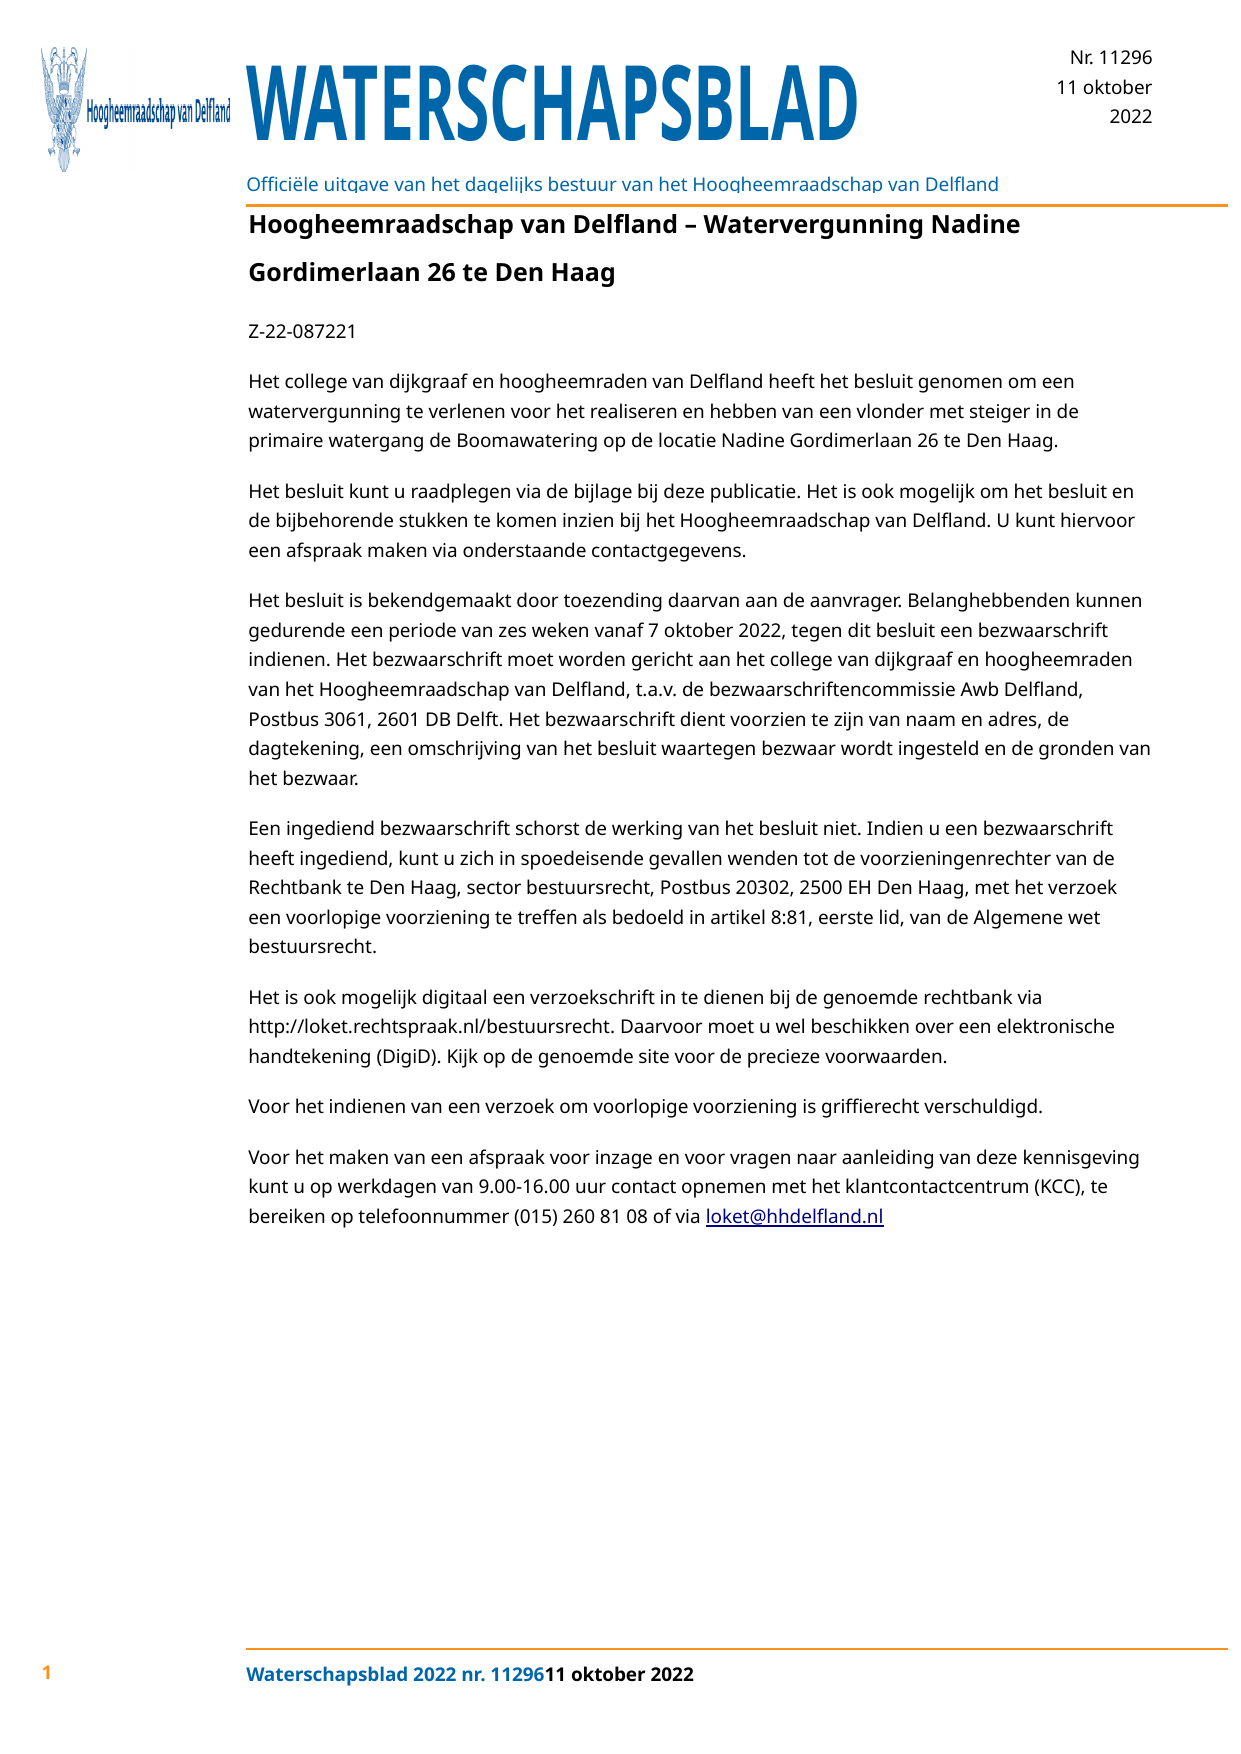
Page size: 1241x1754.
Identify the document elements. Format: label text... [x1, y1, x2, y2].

picture [41, 47, 231, 172]
text Het besluit is bekendgemaakt door toezending daarvan aan de aanvrager. Belanghebbenden kunnen gedurende een periode van zes weken vanaf 7 oktober 2022, tegen dit besluit een bezwaarschrift indienen. Het bezwaarschrift moet worden gericht aan het college van dijkgraaf en hoogheemraden van het Hoogheemraadschap van Delfland, t.a.v. de bezwaarschriftencommissie Awb Delfland, Postbus 3061, 2601 DB Delft. Het bezwaarschrift dient voorzien te zijn van naam en adres, de dagtekening, een omschrijving van het besluit waartegen bezwaar wordt ingesteld en de gronden van het bezwaar. [248, 587, 1152, 791]
text Een ingediend bezwaarschrift schorst de werking van het besluit niet. Indien u een bezwaarschrift heeft ingediend, kunt u zich in spoedeisende gevallen wenden tot de voorzieningenrechter van de Rechtbank te Den Haag, sector bestuursrecht, Postbus 20302, 2500 EH Den Haag, met het verzoek een voorlopige voorziening te treffen als bedoeld in artikel 8:81, eerste lid, van de Algemene wet bestuursrecht. [248, 815, 1152, 959]
text Z-22-087221 [248, 318, 1152, 344]
text Het college van dijkgraaf en hoogheemraden van Delfland heeft het besluit genomen om een watervergunning te verlenen voor het realiseren en hebben van een vlonder met steiger in de primaire watergang de Boomawatering op de locatie Nadine Gordimerlaan 26 te Den Haag. [248, 368, 1152, 453]
text Voor het indienen van een verzoek om voorlopige voorziening is griffierecht verschuldigd. [248, 1094, 1152, 1119]
text Het besluit kunt u raadplegen via de bijlage bij deze publicatie. Het is ook mogelijk om het besluit en de bijbehorende stukken te komen inzien bij het Hoogheemraadschap van Delfland. U kunt hiervoor een afspraak maken via onderstaande contactgegevens. [248, 478, 1152, 563]
text Voor het maken van een afspraak voor inzage en voor vragen naar aanleiding van deze kennisgeving kunt u op werkdagen van 9.00-16.00 uur contact opnemen met het klantcontactcentrum (KCC), te bereiken op telefoonnummer (015) 260 81 08 of via loket@hhdelfland.nl [248, 1144, 1152, 1229]
text Hoogheemraadschap van Delfland – Watervergunning Nadine Gordimerlaan 26 te Den Haag [248, 207, 1152, 288]
text Het is ook mogelijk digitaal een verzoekschrift in te dienen bij de genoemde rechtbank via http://loket.rechtspraak.nl/bestuursrecht. Daarvoor moet u wel beschikken over een elektronische handtekening (DigiD). Kijk op de genoemde site voor de precieze voorwaarden. [248, 984, 1152, 1069]
